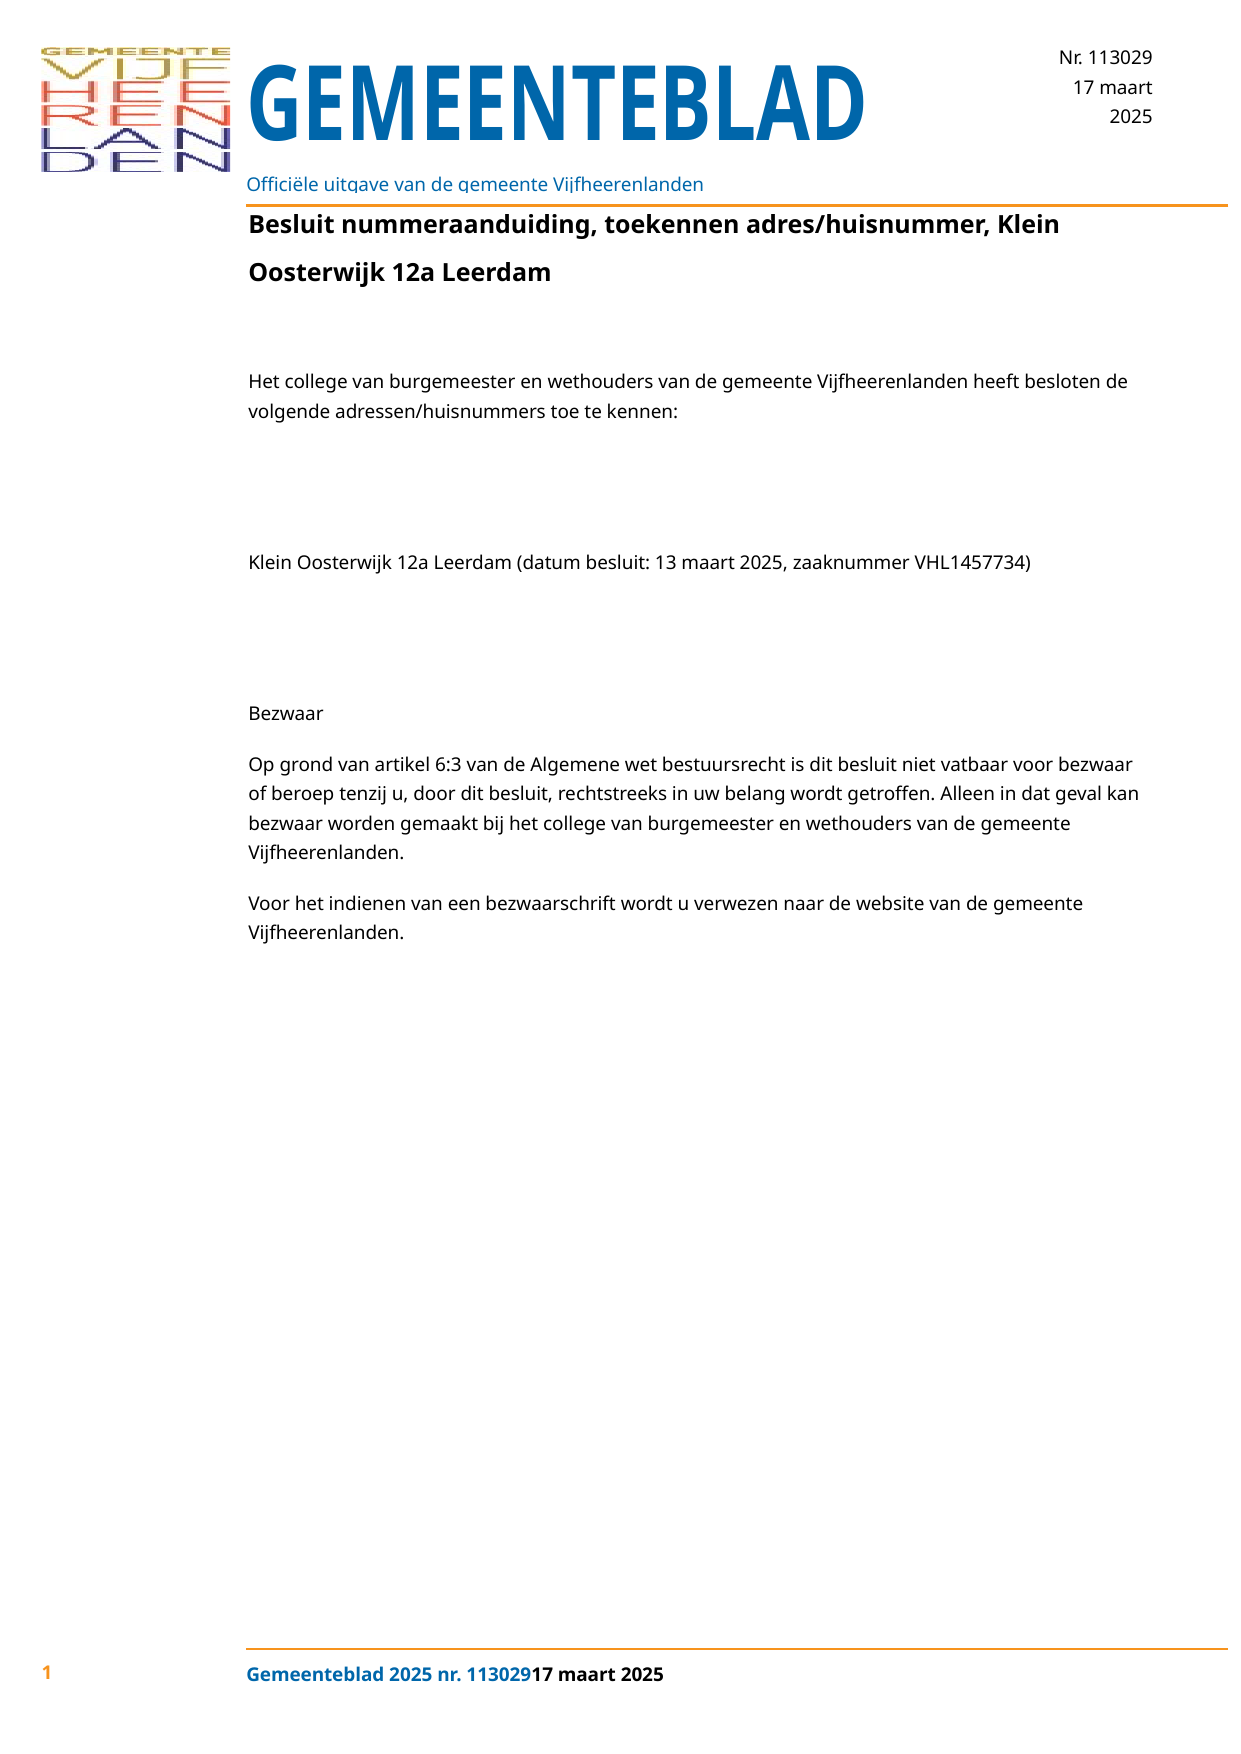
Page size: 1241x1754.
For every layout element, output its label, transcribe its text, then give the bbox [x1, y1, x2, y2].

text Voor het indienen van een bezwaarschrift wordt u verwezen naar de website van de gemeente Vijfheerenlanden. [248, 890, 1152, 945]
picture [41, 47, 231, 172]
text Bezwaar [248, 700, 1152, 726]
text Besluit nummeraanduiding, toekennen adres/huisnummer, Klein Oosterwijk 12a Leerdam [248, 207, 1152, 288]
text Op grond van artikel 6:3 van de Algemene wet bestuursrecht is dit besluit niet vatbaar voor bezwaar of beroep tenzij u, door dit besluit, rechtstreeks in uw belang wordt getroffen. Alleen in dat geval kan bezwaar worden gemaakt bij het college van burgemeester en wethouders van de gemeente Vijfheerenlanden. [248, 751, 1152, 865]
text Klein Oosterwijk 12a Leerdam (datum besluit: 13 maart 2025, zaaknummer VHL1457734) [248, 549, 1152, 575]
text Het college van burgemeester en wethouders van de gemeente Vijfheerenlanden heeft besloten de volgende adressen/huisnummers toe te kennen: [248, 368, 1152, 424]
